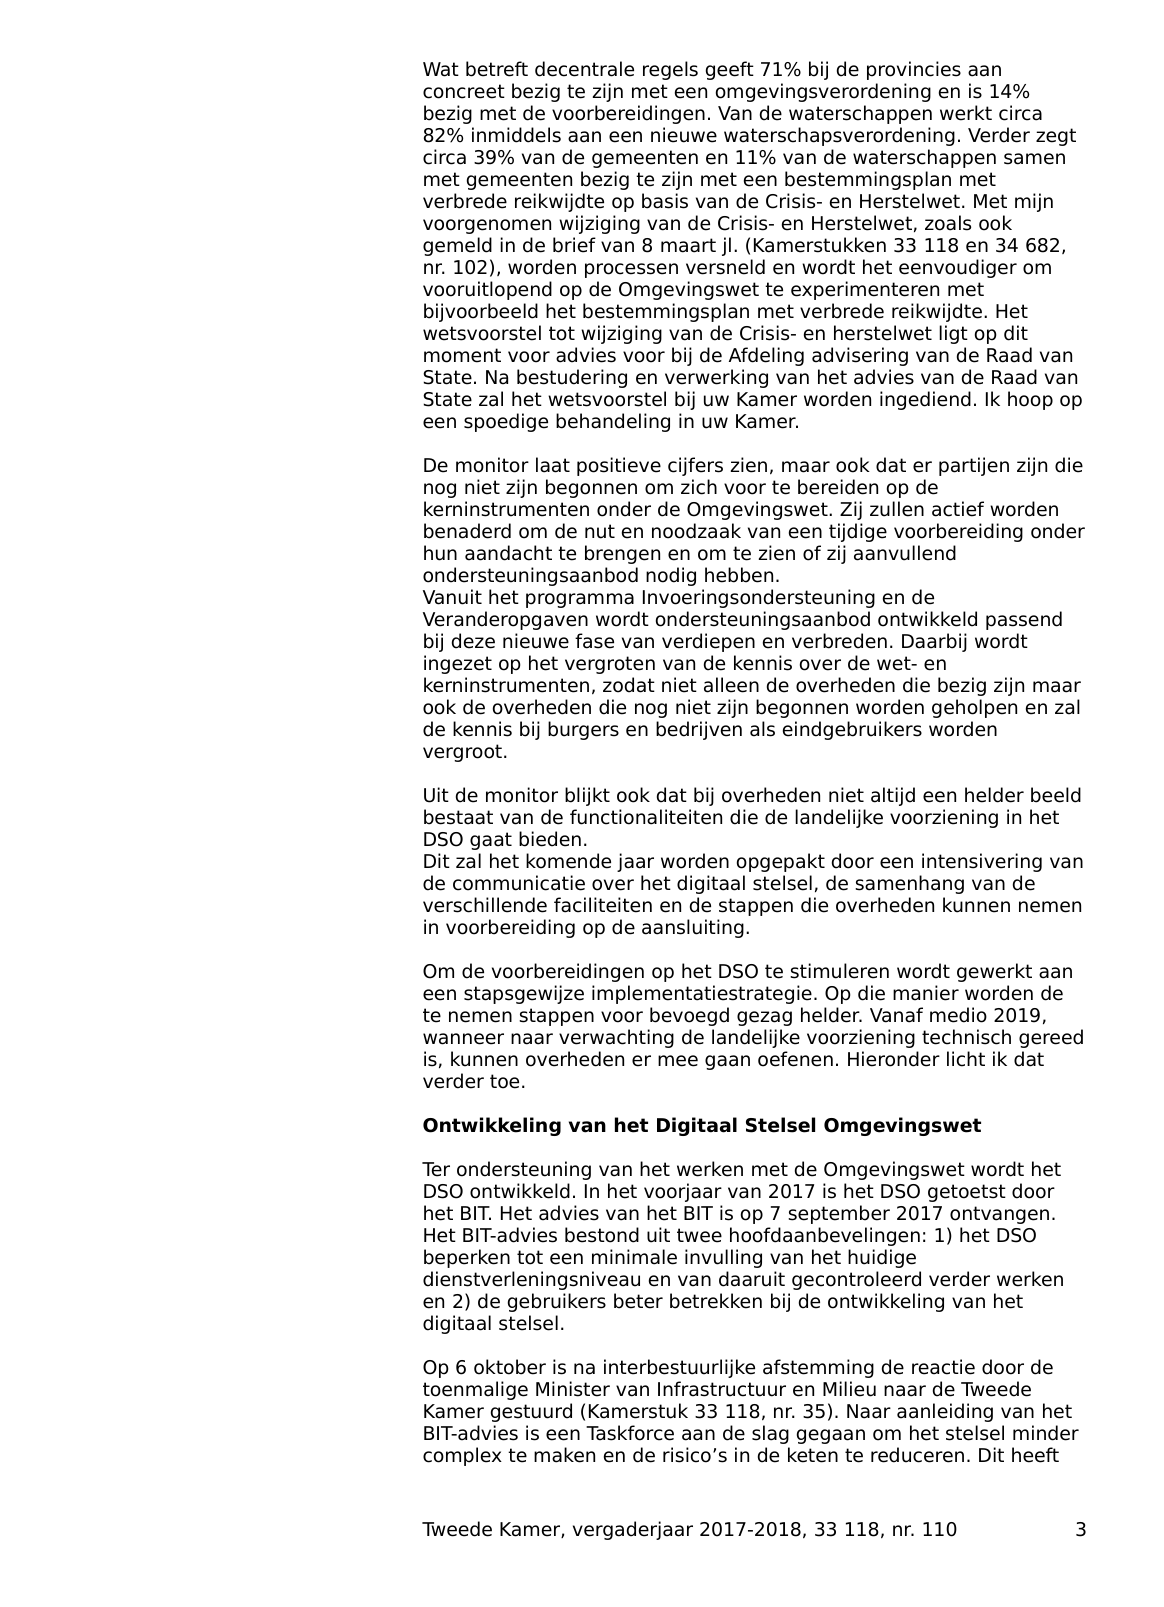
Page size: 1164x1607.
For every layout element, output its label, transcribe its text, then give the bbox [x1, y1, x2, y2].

text Om de voorbereidingen op het DSO te stimuleren wordt gewerkt aan een stapsgewijze implementatiestrategie. Op die manier worden de te nemen stappen voor bevoegd gezag helder. Vanaf medio 2019, wanneer naar verwachting de landelijke voorziening technisch gereed is, kunnen overheden er mee gaan oefenen. Hieronder licht ik dat verder toe. [422, 961, 1087, 1093]
text Vanuit het programma Invoeringsondersteuning en de Veranderopgaven wordt ondersteuningsaanbod ontwikkeld passend bij deze nieuwe fase van verdiepen en verbreden. Daarbij wordt ingezet op het vergroten van de kennis over de wet- en kerninstrumenten, zodat niet alleen de overheden die bezig zijn maar ook de overheden die nog niet zijn begonnen worden geholpen en zal de kennis bij burgers en bedrijven als eindgebruikers worden vergroot. [422, 587, 1087, 763]
subtitle Ontwikkeling van het Digitaal Stelsel Omgevingswet [422, 1115, 1087, 1137]
text Wat betreft decentrale regels geeft 71% bij de provincies aan concreet bezig te zijn met een omgevingsverordening en is 14% bezig met de voorbereidingen. Van de waterschappen werkt circa 82% inmiddels aan een nieuwe waterschapsverordening. Verder zegt circa 39% van de gemeenten en 11% van de waterschappen samen met gemeenten bezig te zijn met een bestemmingsplan met verbrede reikwijdte op basis van de Crisis- en Herstelwet. Met mijn voorgenomen wijziging van de Crisis- en Herstelwet, zoals ook gemeld in de brief van 8 maart jl. (Kamerstukken 33 118 en 34 682, nr. 102), worden processen versneld en wordt het eenvoudiger om vooruitlopend op de Omgevingswet te experimenteren met bijvoorbeeld het bestemmingsplan met verbrede reikwijdte. Het wetsvoorstel tot wijziging van de Crisis- en herstelwet ligt op dit moment voor advies voor bij de Afdeling advisering van de Raad van State. Na bestudering en verwerking van het advies van de Raad van State zal het wetsvoorstel bij uw Kamer worden ingediend. Ik hoop op een spoedige behandeling in uw Kamer. [422, 59, 1087, 433]
text Dit zal het komende jaar worden opgepakt door een intensivering van de communicatie over het digitaal stelsel, de samenhang van de verschillende faciliteiten en de stappen die overheden kunnen nemen in voorbereiding op de aansluiting. [422, 851, 1087, 939]
text Uit de monitor blijkt ook dat bij overheden niet altijd een helder beeld bestaat van de functionaliteiten die de landelijke voorziening in het DSO gaat bieden. [422, 785, 1087, 851]
text De monitor laat positieve cijfers zien, maar ook dat er partijen zijn die nog niet zijn begonnen om zich voor te bereiden op de kerninstrumenten onder de Omgevingswet. Zij zullen actief worden benaderd om de nut en noodzaak van een tijdige voorbereiding onder hun aandacht te brengen en om te zien of zij aanvullend ondersteuningsaanbod nodig hebben. [422, 455, 1087, 587]
text Ter ondersteuning van het werken met de Omgevingswet wordt het DSO ontwikkeld. In het voorjaar van 2017 is het DSO getoetst door het BIT. Het advies van het BIT is op 7 september 2017 ontvangen. Het BIT-advies bestond uit twee hoofdaanbevelingen: 1) het DSO beperken tot een minimale invulling van het huidige dienstverleningsniveau en van daaruit gecontroleerd verder werken en 2) de gebruikers beter betrekken bij de ontwikkeling van het digitaal stelsel. [422, 1159, 1087, 1335]
text Op 6 oktober is na interbestuurlijke afstemming de reactie door de toenmalige Minister van Infrastructuur en Milieu naar de Tweede Kamer gestuurd (Kamerstuk 33 118, nr. 35). Naar aanleiding van het BIT-advies is een Taskforce aan de slag gegaan om het stelsel minder complex te maken en de risico’s in de keten te reduceren. Dit heeft [422, 1357, 1087, 1467]
